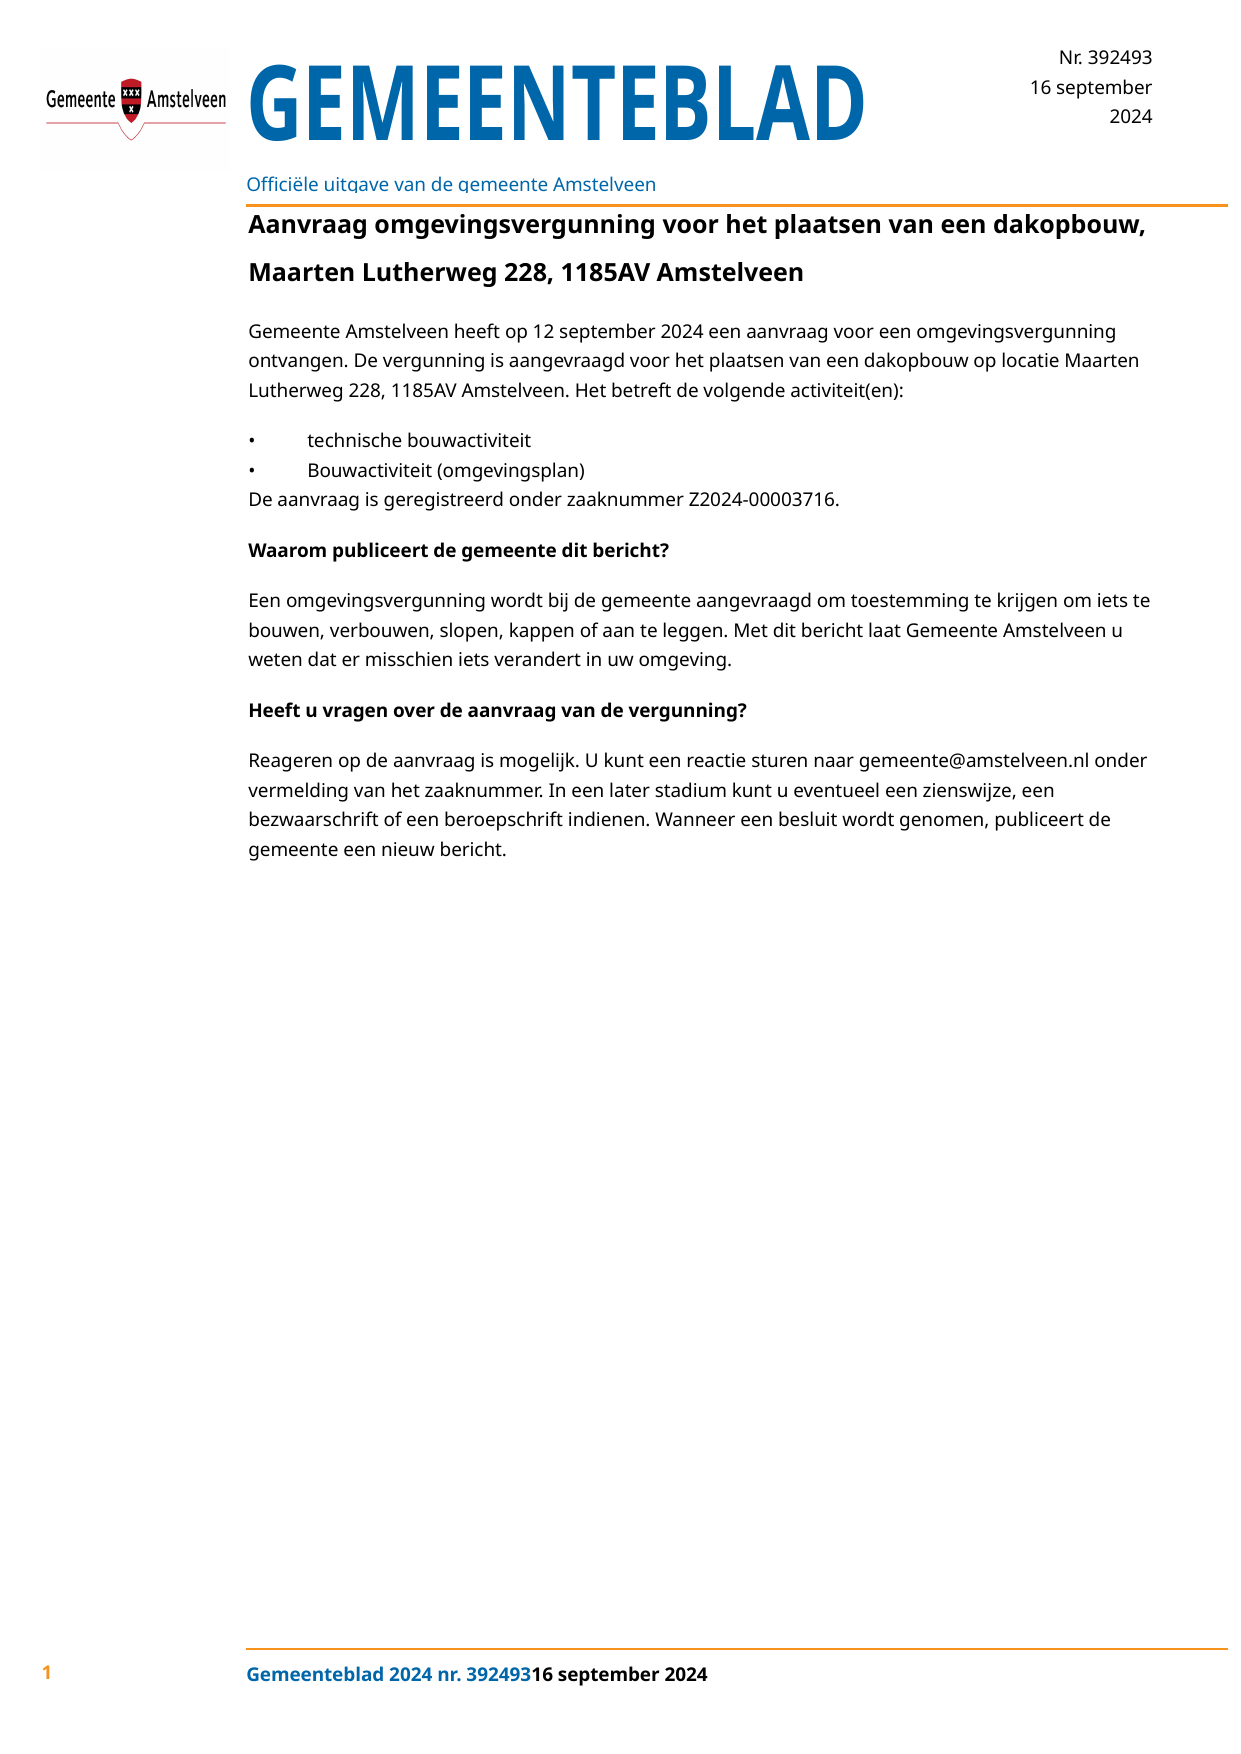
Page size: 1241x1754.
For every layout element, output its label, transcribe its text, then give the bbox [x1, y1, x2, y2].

list Bouwactiviteit (omgevingsplan) [248, 457, 1152, 483]
text Reageren op de aanvraag is mogelijk. U kunt een reactie sturen naar gemeente@amstelveen.nl onder vermelding van het zaaknummer. In een later stadium kunt u eventueel een zienswijze, een bezwaarschrift of een beroepschrift indienen. Wanneer een besluit wordt genomen, publiceert de gemeente een nieuw bericht. [248, 747, 1152, 862]
text Heeft u vragen over de aanvraag van de vergunning? [248, 697, 1152, 723]
text De aanvraag is geregistreerd onder zaaknummer Z2024-00003716. [248, 487, 1152, 512]
list technische bouwactiviteit [248, 427, 1152, 453]
text Een omgevingsvergunning wordt bij de gemeente aangevraagd om toestemming te krijgen om iets te bouwen, verbouwen, slopen, kappen of aan te leggen. Met dit bericht laat Gemeente Amstelveen u weten dat er misschien iets verandert in uw omgeving. [248, 587, 1152, 672]
picture [41, 47, 231, 172]
text Aanvraag omgevingsvergunning voor het plaatsen van een dakopbouw, Maarten Lutherweg 228, 1185AV Amstelveen [248, 207, 1152, 288]
text Gemeente Amstelveen heeft op 12 september 2024 een aanvraag voor een omgevingsvergunning ontvangen. De vergunning is aangevraagd voor het plaatsen van een dakopbouw op locatie Maarten Lutherweg 228, 1185AV Amstelveen. Het betreft de volgende activiteit(en): [248, 318, 1152, 403]
text Waarom publiceert de gemeente dit bericht? [248, 537, 1152, 563]
